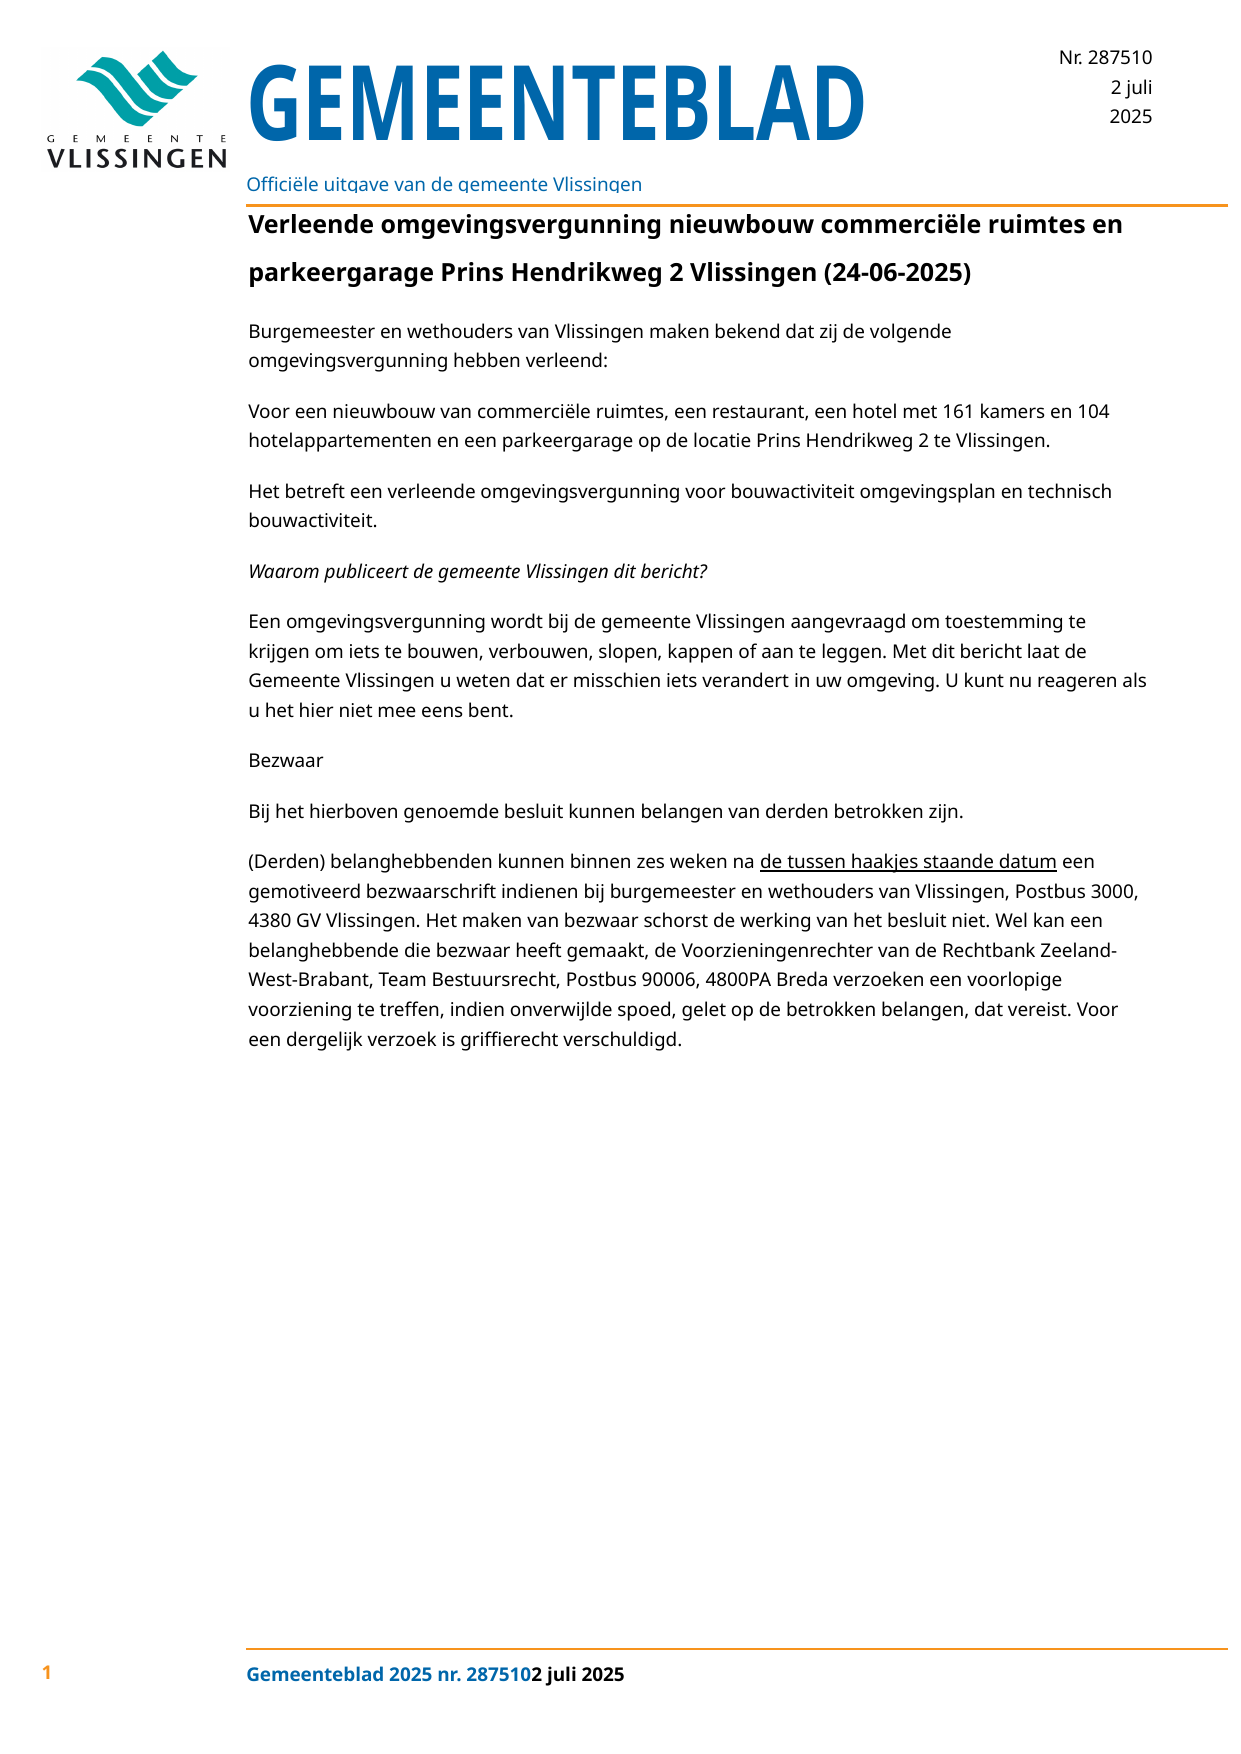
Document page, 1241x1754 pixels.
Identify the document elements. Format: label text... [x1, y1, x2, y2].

text (Derden) belanghebbenden kunnen binnen zes weken na de tussen haakjes staande datum een gemotiveerd bezwaarschrift indienen bij burgemeester en wethouders van Vlissingen, Postbus 3000, 4380 GV Vlissingen. Het maken van bezwaar schorst de werking van het besluit niet. Wel kan een belanghebbende die bezwaar heeft gemaakt, de Voorzieningenrechter van de Rechtbank Zeeland-West-Brabant, Team Bestuursrecht, Postbus 90006, 4800PA Breda verzoeken een voorlopige voorziening te treffen, indien onverwijlde spoed, gelet op de betrokken belangen, dat vereist. Voor een dergelijk verzoek is griffierecht verschuldigd. [248, 848, 1152, 1052]
text Voor een nieuwbouw van commerciële ruimtes, een restaurant, een hotel met 161 kamers en 104 hotelappartementen en een parkeergarage op de locatie Prins Hendrikweg 2 te Vlissingen. [248, 398, 1152, 453]
text Bezwaar [248, 747, 1152, 773]
text Bij het hierboven genoemde besluit kunnen belangen van derden betrokken zijn. [248, 798, 1152, 824]
text Waarom publiceert de gemeente Vlissingen dit bericht? [248, 558, 1152, 584]
picture [41, 47, 231, 172]
text Burgemeester en wethouders van Vlissingen maken bekend dat zij de volgende omgevingsvergunning hebben verleend: [248, 318, 1152, 373]
text Het betreft een verleende omgevingsvergunning voor bouwactiviteit omgevingsplan en technisch bouwactiviteit. [248, 478, 1152, 533]
text Verleende omgevingsvergunning nieuwbouw commerciële ruimtes en parkeergarage Prins Hendrikweg 2 Vlissingen (24-06-2025) [248, 207, 1152, 288]
text Een omgevingsvergunning wordt bij de gemeente Vlissingen aangevraagd om toestemming te krijgen om iets te bouwen, verbouwen, slopen, kappen of aan te leggen. Met dit bericht laat de Gemeente Vlissingen u weten dat er misschien iets verandert in uw omgeving. U kunt nu reageren als u het hier niet mee eens bent. [248, 608, 1152, 723]
